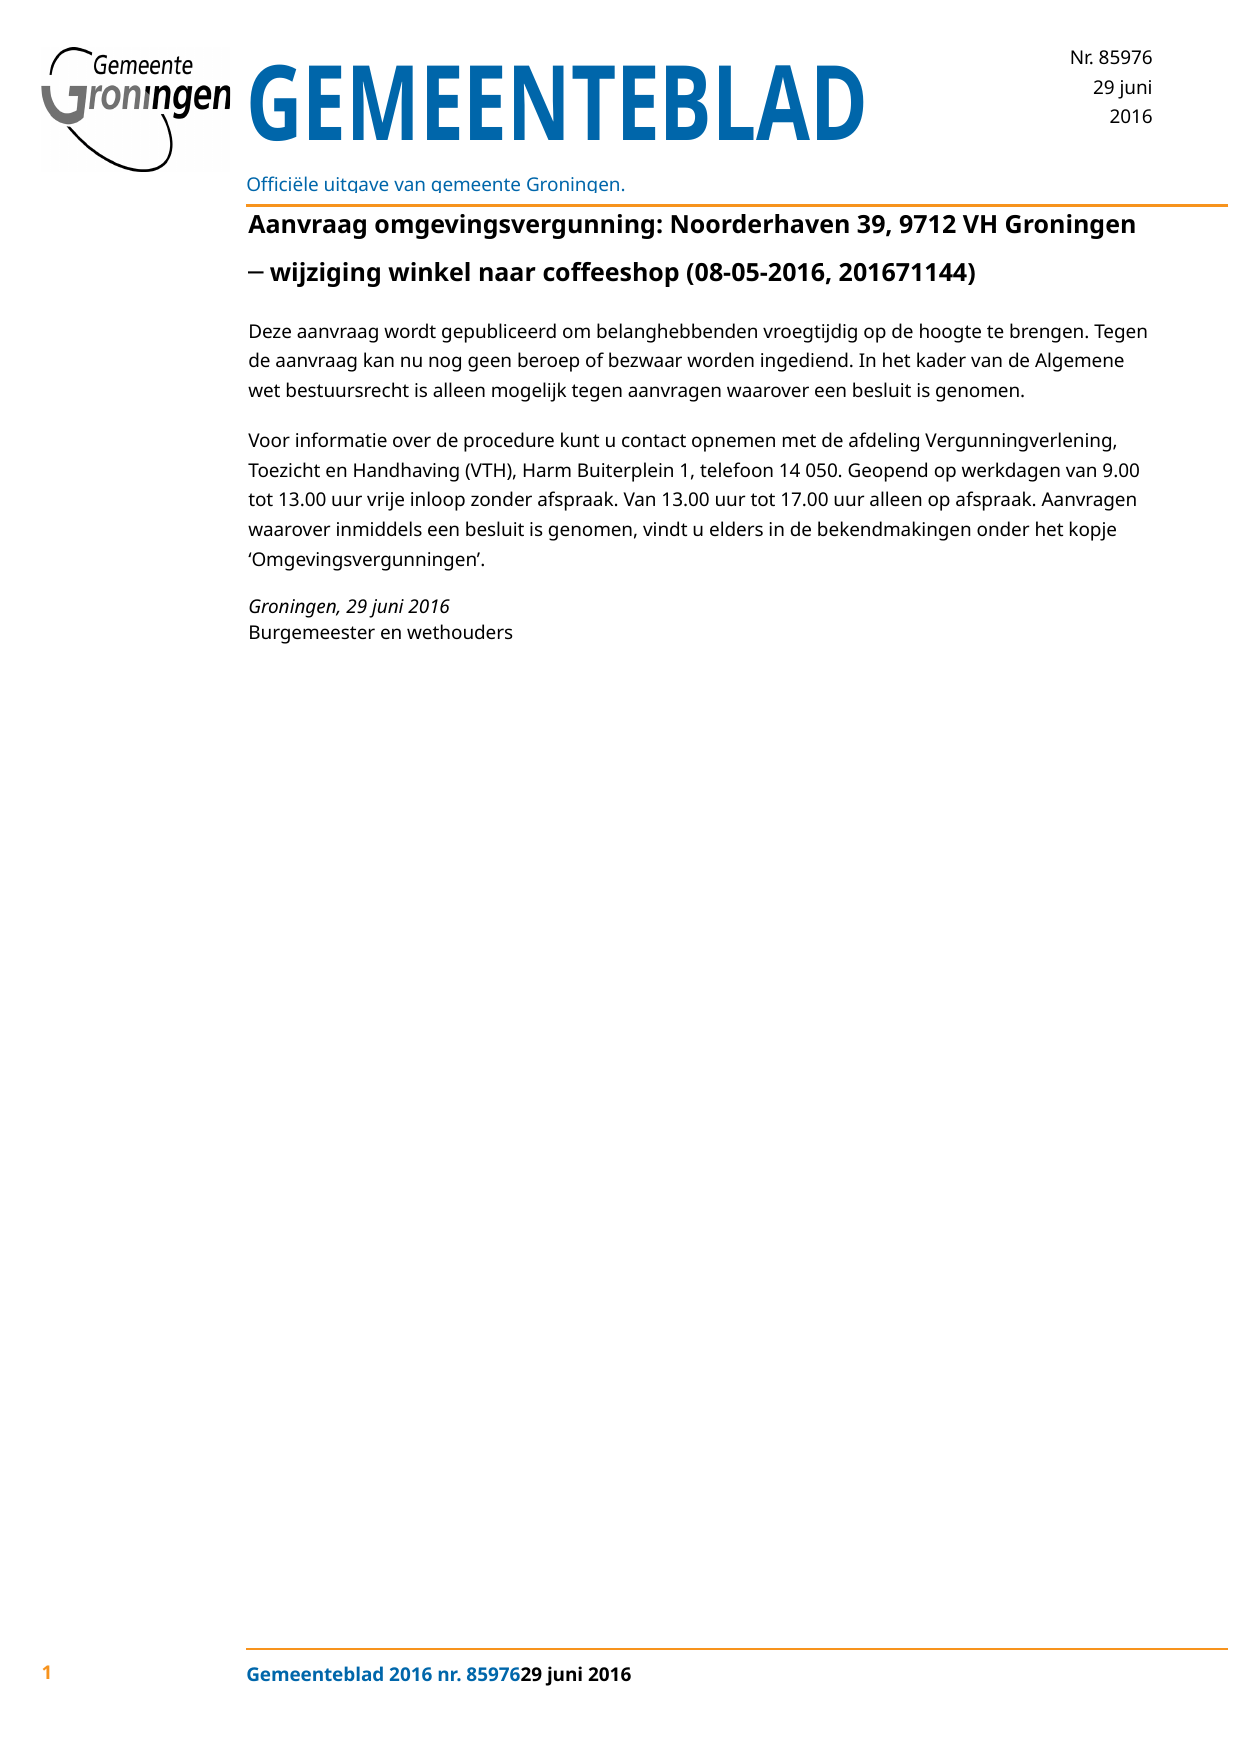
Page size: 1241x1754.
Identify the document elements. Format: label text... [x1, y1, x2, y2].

text Aanvraag omgevingsvergunning: Noorderhaven 39, 9712 VH Groningen ─ wijziging winkel naar coffeeshop (08-05-2016, 201671144) [248, 207, 1152, 288]
picture [41, 47, 231, 172]
text Groningen, 29 juni 2016 [248, 594, 1152, 619]
text Deze aanvraag wordt gepubliceerd om belanghebbenden vroegtijdig op de hoogte te brengen. Tegen de aanvraag kan nu nog geen beroep of bezwaar worden ingediend. In het kader van de Algemene wet bestuursrecht is alleen mogelijk tegen aanvragen waarover een besluit is genomen. [248, 318, 1152, 403]
text Burgemeester en wethouders [248, 619, 1152, 645]
text Voor informatie over de procedure kunt u contact opnemen met de afdeling Vergunningverlening, Toezicht en Handhaving (VTH), Harm Buiterplein 1, telefoon 14 050. Geopend op werkdagen van 9.00 tot 13.00 uur vrije inloop zonder afspraak. Van 13.00 uur tot 17.00 uur alleen op afspraak. Aanvragen waarover inmiddels een besluit is genomen, vindt u elders in de bekendmakingen onder het kopje ‘Omgevingsvergunningen’. [248, 427, 1152, 572]
